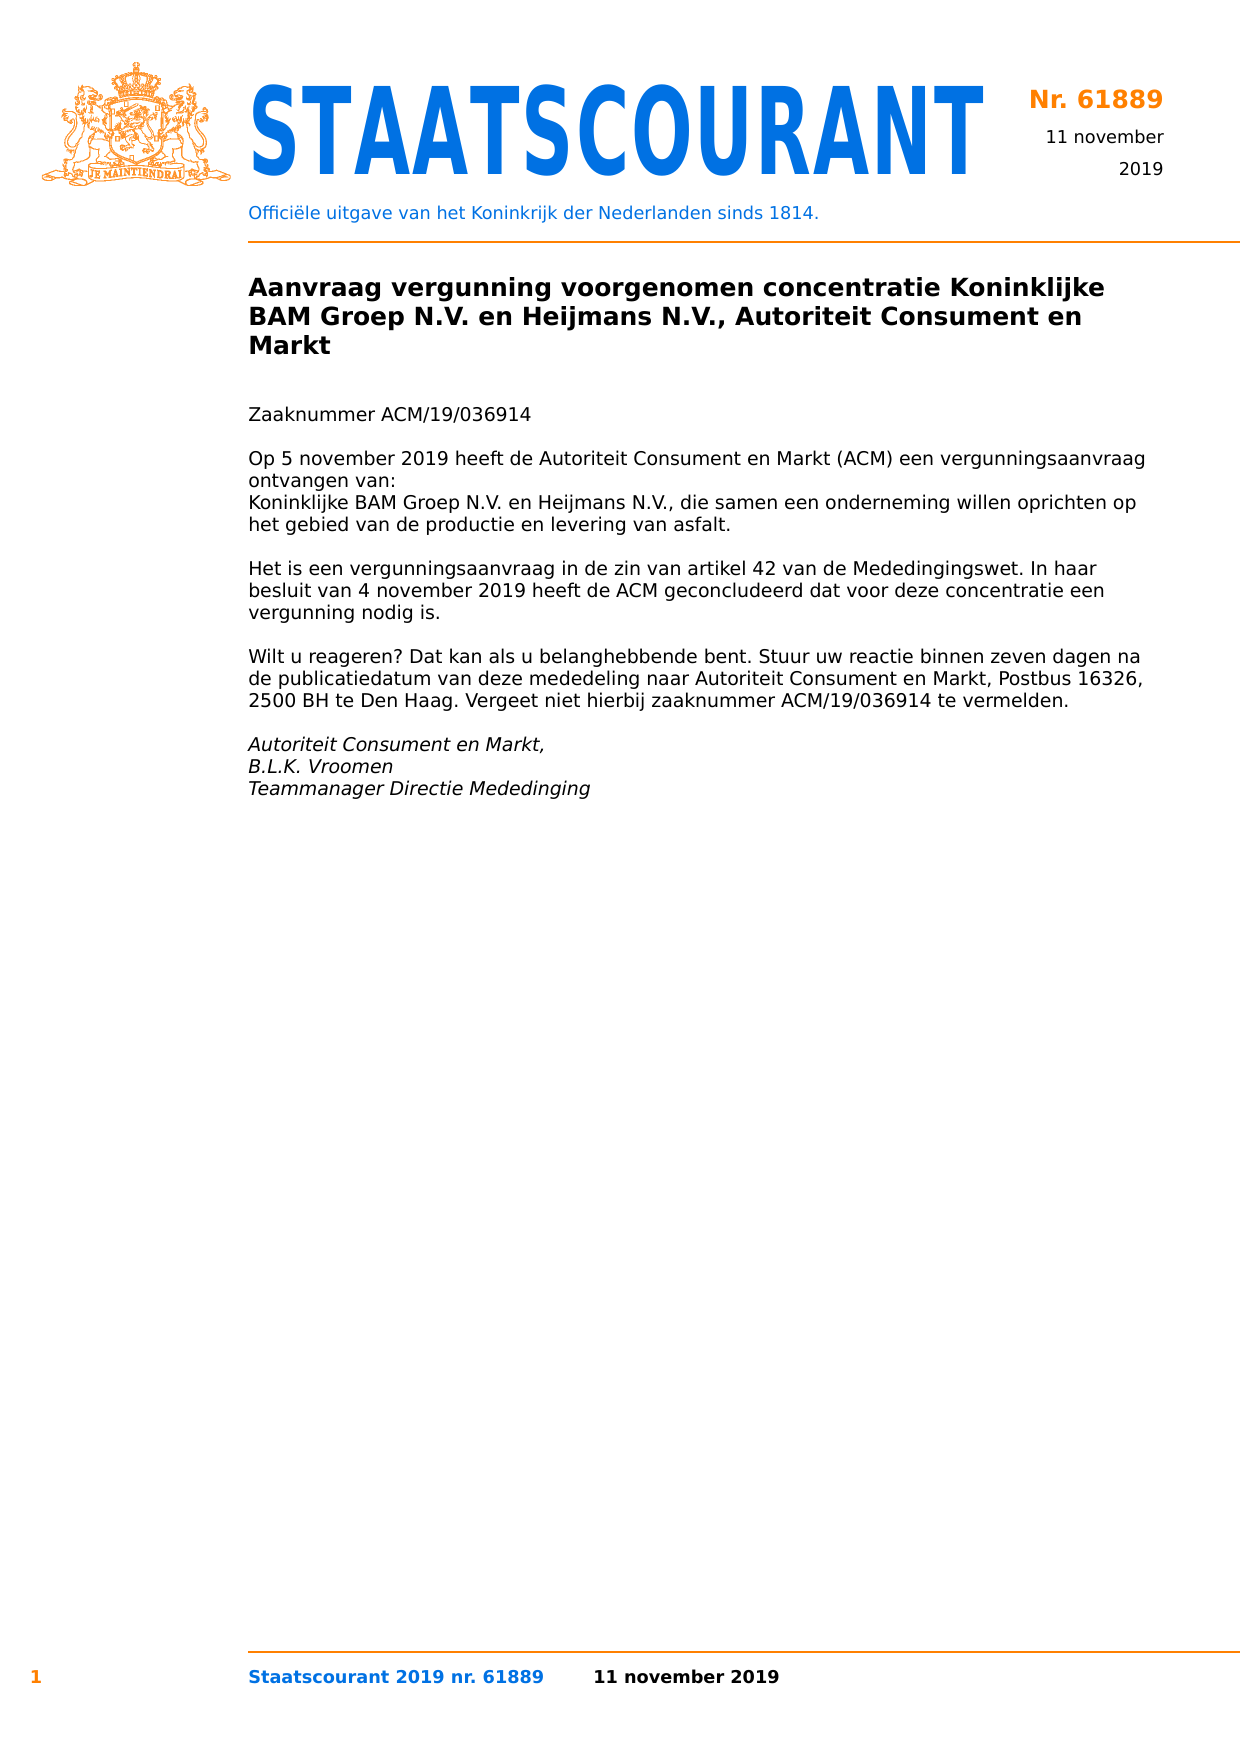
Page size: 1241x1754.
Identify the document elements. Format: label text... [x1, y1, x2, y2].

picture [41, 62, 231, 186]
subtitle Aanvraag vergunning voorgenomen concentratie Koninklijke BAM Groep N.V. en Heijmans N.V., Autoriteit Consument en Markt [248, 273, 1163, 361]
text Op 5 november 2019 heeft de Autoriteit Consument en Markt (ACM) een vergunningsaanvraag ontvangen van: [248, 448, 1163, 492]
text Het is een vergunningsaanvraag in de zin van artikel 42 van de Mededingingswet. In haar besluit van 4 november 2019 heeft de ACM geconcludeerd dat voor deze concentratie een vergunning nodig is. [248, 558, 1163, 624]
table_header STAATSCOURANT [248, 62, 998, 203]
text Zaaknummer ACM/19/036914 [248, 404, 1163, 426]
table_cell 2019 [998, 153, 1240, 203]
text Koninklijke BAM Groep N.V. en Heijmans N.V., die samen een onderneming willen oprichten op het gebied van de productie en levering van asfalt. [248, 492, 1163, 536]
table_cell 11 november [998, 121, 1240, 153]
table_header [25, 62, 248, 241]
table_cell Officiële uitgave van het Koninkrijk der Nederlanden sinds 1814. [248, 203, 1240, 241]
text Autoriteit Consument en Markt, B.L.K. Vroomen Teammanager Directie Mededinging [248, 733, 1163, 799]
text Wilt u reageren? Dat kan als u belanghebbende bent. Stuur uw reactie binnen zeven dagen na de publicatiedatum van deze mededeling naar Autoriteit Consument en Markt, Postbus 16326, 2500 BH te Den Haag. Vergeet niet hierbij zaaknummer ACM/19/036914 te vermelden. [248, 646, 1163, 712]
table_header Nr. 61889 [998, 62, 1240, 121]
